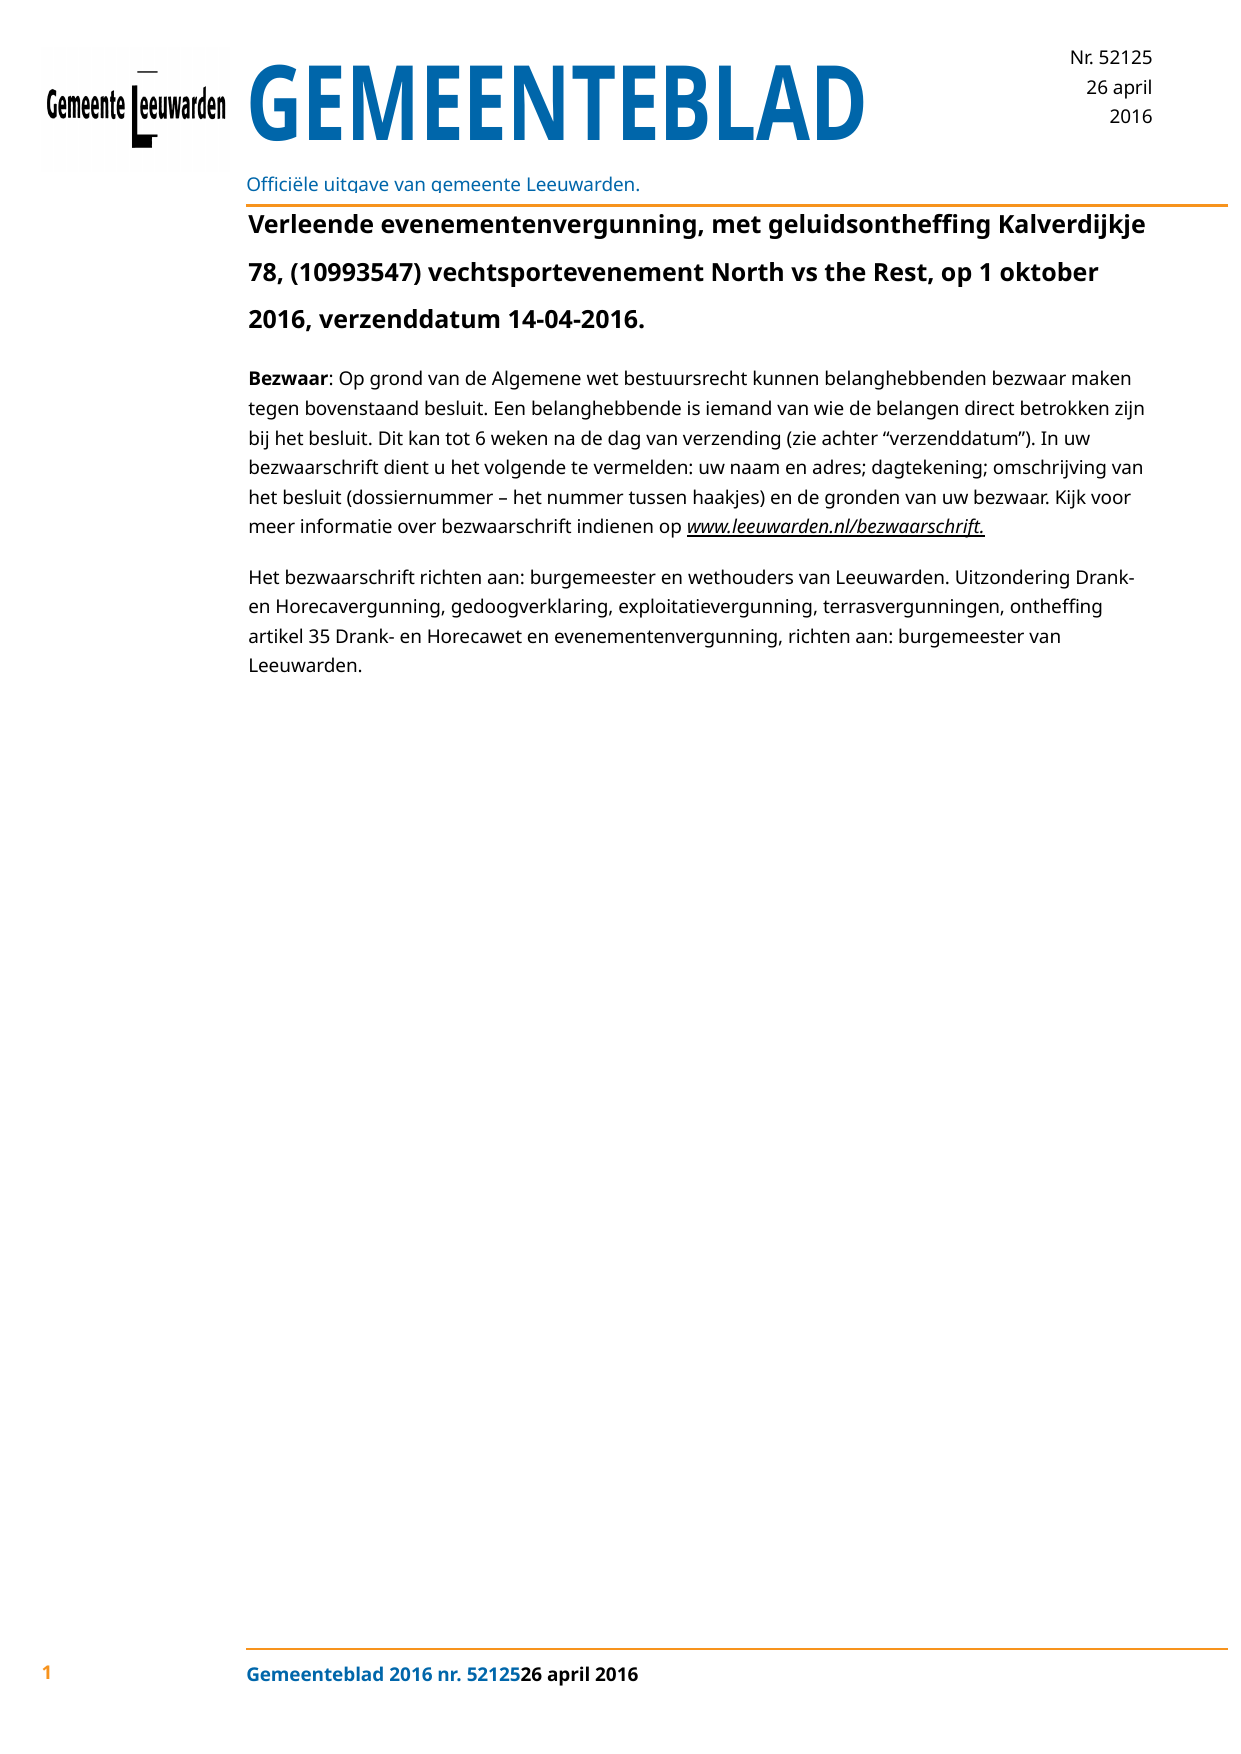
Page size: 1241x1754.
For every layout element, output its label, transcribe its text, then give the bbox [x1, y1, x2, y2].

picture [41, 47, 231, 172]
text Bezwaar: Op grond van de Algemene wet bestuursrecht kunnen belanghebbenden bezwaar maken tegen bovenstaand besluit. Een belanghebbende is iemand van wie de belangen direct betrokken zijn bij het besluit. Dit kan tot 6 weken na de dag van verzending (zie achter “verzenddatum”). In uw bezwaarschrift dient u het volgende te vermelden: uw naam en adres; dagtekening; omschrijving van het besluit (dossiernummer – het nummer tussen haakjes) en de gronden van uw bezwaar. Kijk voor meer informatie over bezwaarschrift indienen op www.leeuwarden.nl/bezwaarschrift. [248, 366, 1152, 539]
text Het bezwaarschrift richten aan: burgemeester en wethouders van Leeuwarden. Uitzondering Drank- en Horecavergunning, gedoogverklaring, exploitatievergunning, terrasvergunningen, ontheffing artikel 35 Drank- en Horecawet en evenementenvergunning, richten aan: burgemeester van Leeuwarden. [248, 564, 1152, 678]
text Verleende evenementenvergunning, met geluidsontheffing Kalverdijkje 78, (10993547) vechtsportevenement North vs the Rest, op 1 oktober 2016, verzenddatum 14-04-2016. [248, 207, 1152, 336]
